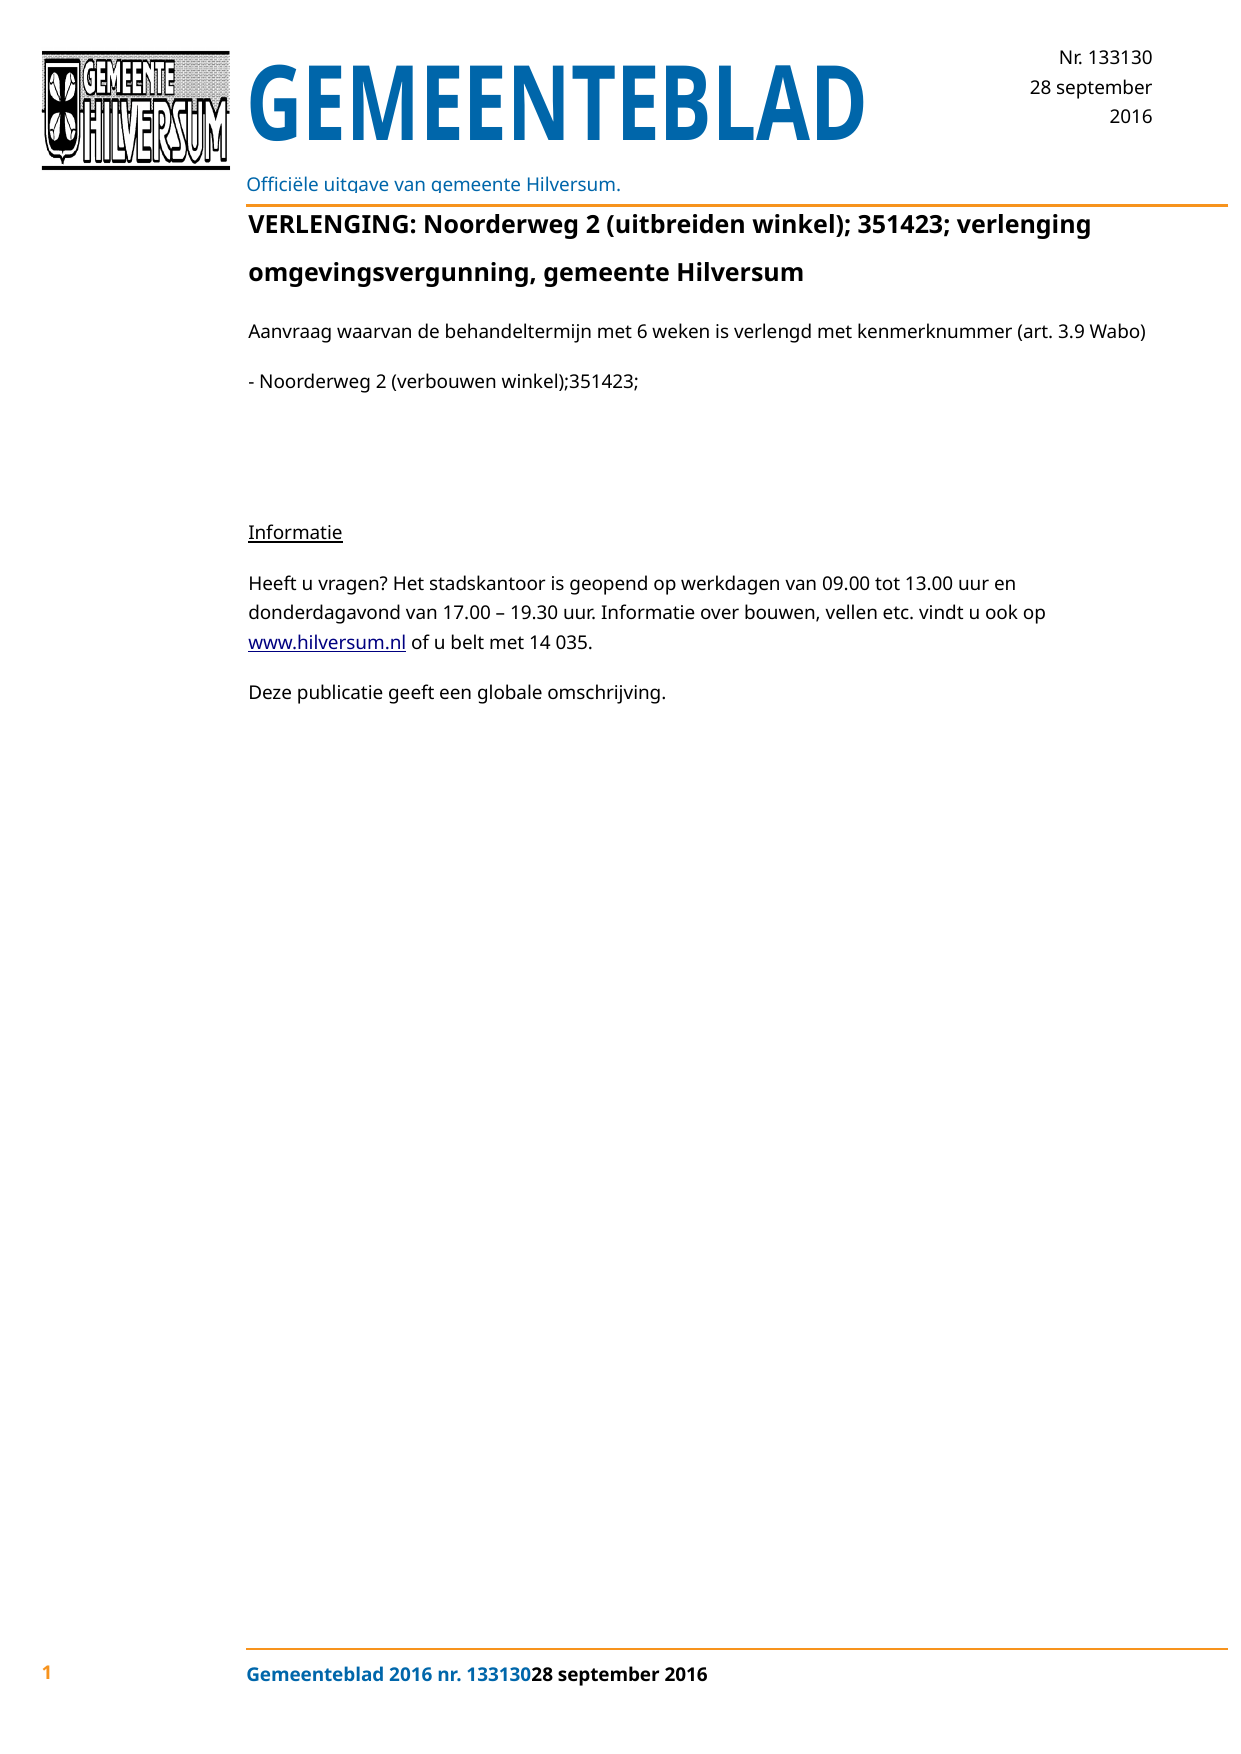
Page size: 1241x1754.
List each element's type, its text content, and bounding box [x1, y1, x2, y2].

text Aanvraag waarvan de behandeltermijn met 6 weken is verlengd met kenmerknummer (art. 3.9 Wabo) [248, 318, 1152, 344]
picture [41, 47, 231, 172]
text Deze publicatie geeft een globale omschrijving. [248, 679, 1152, 705]
text VERLENGING: Noorderweg 2 (uitbreiden winkel); 351423; verlenging omgevingsvergunning, gemeente Hilversum [248, 207, 1152, 288]
text Informatie [248, 519, 1152, 545]
text - Noorderweg 2 (verbouwen winkel);351423; [248, 368, 1152, 394]
text Heeft u vragen? Het stadskantoor is geopend op werkdagen van 09.00 tot 13.00 uur en donderdagavond van 17.00 – 19.30 uur. Informatie over bouwen, vellen etc. vindt u ook op www.hilversum.nl of u belt met 14 035. [248, 570, 1152, 655]
